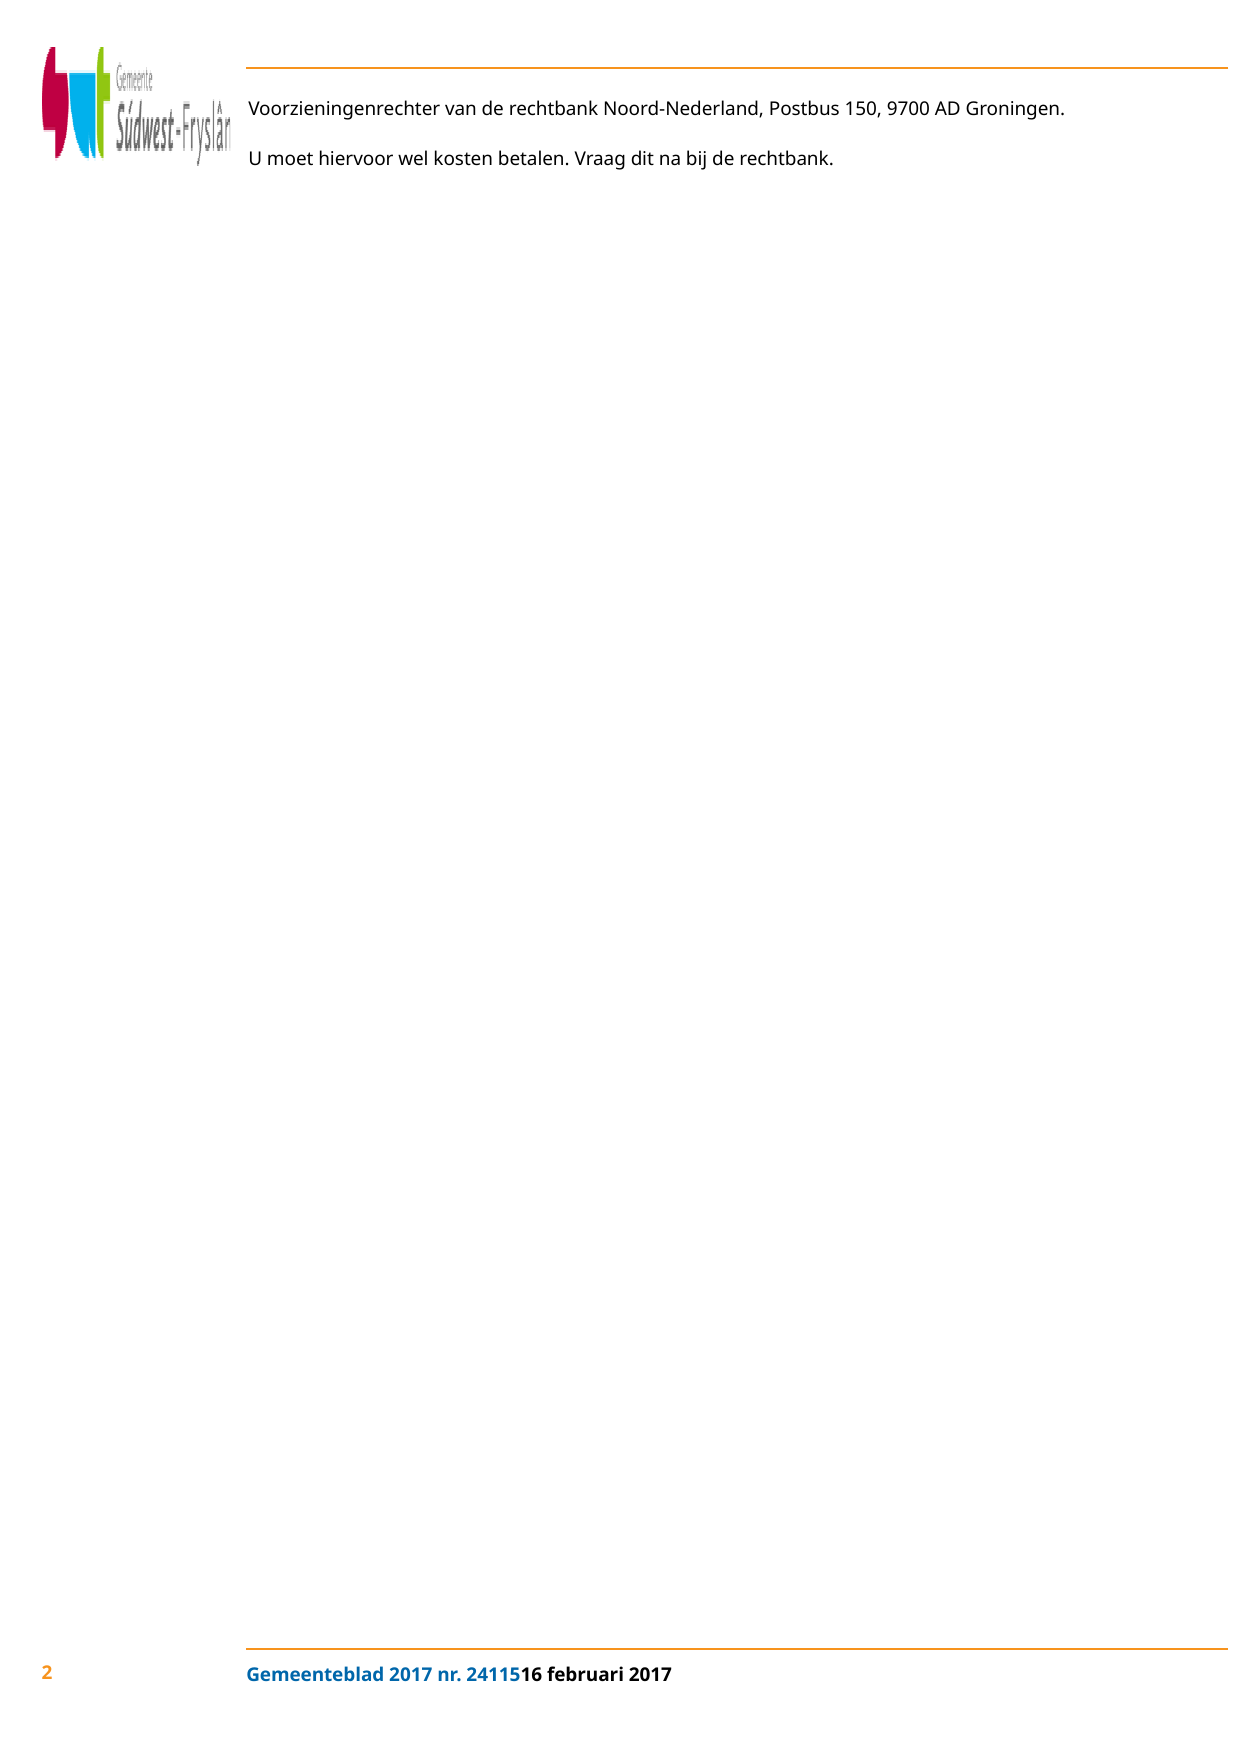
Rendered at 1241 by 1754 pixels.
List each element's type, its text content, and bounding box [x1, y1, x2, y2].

text U moet hiervoor wel kosten betalen. Vraag dit na bij de rechtbank. [248, 145, 1152, 171]
text Voorzieningenrechter van de rechtbank Noord-Nederland, Postbus 150, 9700 AD Groningen. [248, 95, 1152, 121]
picture [41, 47, 231, 172]
